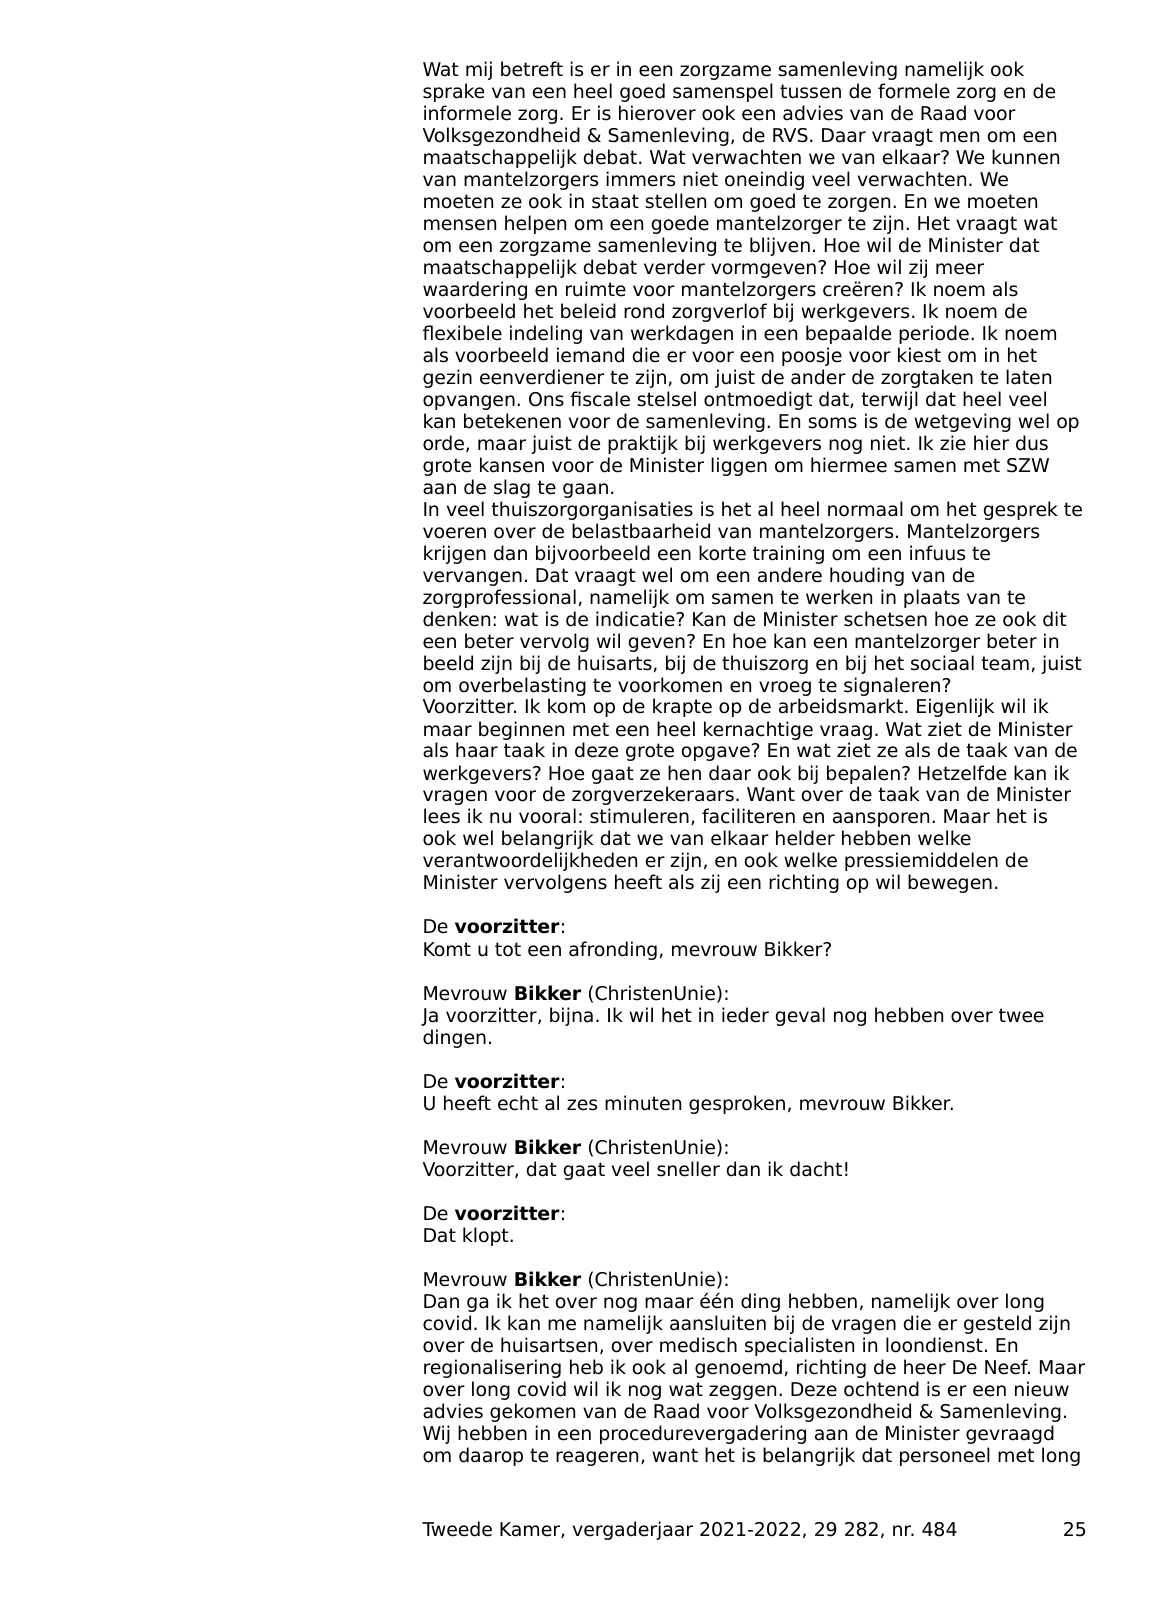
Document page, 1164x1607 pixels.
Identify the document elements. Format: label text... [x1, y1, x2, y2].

text Mevrouw Bikker (ChristenUnie): [422, 1269, 1087, 1291]
text Mevrouw Bikker (ChristenUnie): [422, 1137, 1087, 1159]
text Wat mij betreft is er in een zorgzame samenleving namelijk ook sprake van een heel goed samenspel tussen de formele zorg en de informele zorg. Er is hierover ook een advies van de Raad voor Volksgezondheid & Samenleving, de RVS. Daar vraagt men om een maatschappelijk debat. Wat verwachten we van elkaar? We kunnen van mantelzorgers immers niet oneindig veel verwachten. We moeten ze ook in staat stellen om goed te zorgen. En we moeten mensen helpen om een goede mantelzorger te zijn. Het vraagt wat om een zorgzame samenleving te blijven. Hoe wil de Minister dat maatschappelijk debat verder vormgeven? Hoe wil zij meer waardering en ruimte voor mantelzorgers creëren? Ik noem als voorbeeld het beleid rond zorgverlof bij werkgevers. Ik noem de flexibele indeling van werkdagen in een bepaalde periode. Ik noem als voorbeeld iemand die er voor een poosje voor kiest om in het gezin eenverdiener te zijn, om juist de ander de zorgtaken te laten opvangen. Ons fiscale stelsel ontmoedigt dat, terwijl dat heel veel kan betekenen voor de samenleving. En soms is de wetgeving wel op orde, maar juist de praktijk bij werkgevers nog niet. Ik zie hier dus grote kansen voor de Minister liggen om hiermee samen met SZW aan de slag te gaan. [422, 59, 1087, 499]
text De voorzitter: [422, 1071, 1087, 1093]
text Mevrouw Bikker (ChristenUnie): [422, 983, 1087, 1004]
text Ja voorzitter, bijna. Ik wil het in ieder geval nog hebben over twee dingen. [422, 1004, 1087, 1048]
text In veel thuiszorgorganisaties is het al heel normaal om het gesprek te voeren over de belastbaarheid van mantelzorgers. Mantelzorgers krijgen dan bijvoorbeeld een korte training om een infuus te vervangen. Dat vraagt wel om een andere houding van de zorgprofessional, namelijk om samen te werken in plaats van te denken: wat is de indicatie? Kan de Minister schetsen hoe ze ook dit een beter vervolg wil geven? En hoe kan een mantelzorger beter in beeld zijn bij de huisarts, bij de thuiszorg en bij het sociaal team, juist om overbelasting te voorkomen en vroeg te signaleren? [422, 499, 1087, 696]
text Komt u tot een afronding, mevrouw Bikker? [422, 938, 1087, 960]
text Voorzitter, dat gaat veel sneller dan ik dacht! [422, 1159, 1087, 1181]
text Voorzitter. Ik kom op de krapte op de arbeidsmarkt. Eigenlijk wil ik maar beginnen met een heel kernachtige vraag. Wat ziet de Minister als haar taak in deze grote opgave? En wat ziet ze als de taak van de werkgevers? Hoe gaat ze hen daar ook bij bepalen? Hetzelfde kan ik vragen voor de zorgverzekeraars. Want over de taak van de Minister lees ik nu vooral: stimuleren, faciliteren en aansporen. Maar het is ook wel belangrijk dat we van elkaar helder hebben welke verantwoordelijkheden er zijn, en ook welke pressiemiddelen de Minister vervolgens heeft als zij een richting op wil bewegen. [422, 696, 1087, 894]
text De voorzitter: [422, 916, 1087, 938]
text Dan ga ik het over nog maar één ding hebben, namelijk over long covid. Ik kan me namelijk aansluiten bij de vragen die er gesteld zijn over de huisartsen, over medisch specialisten in loondienst. En regionalisering heb ik ook al genoemd, richting de heer De Neef. Maar over long covid wil ik nog wat zeggen. Deze ochtend is er een nieuw advies gekomen van de Raad voor Volksgezondheid & Samenleving. Wij hebben in een procedurevergadering aan de Minister gevraagd om daarop te reageren, want het is belangrijk dat personeel met long [422, 1291, 1087, 1467]
text Dat klopt. [422, 1225, 1087, 1247]
text U heeft echt al zes minuten gesproken, mevrouw Bikker. [422, 1093, 1087, 1115]
text De voorzitter: [422, 1203, 1087, 1225]
